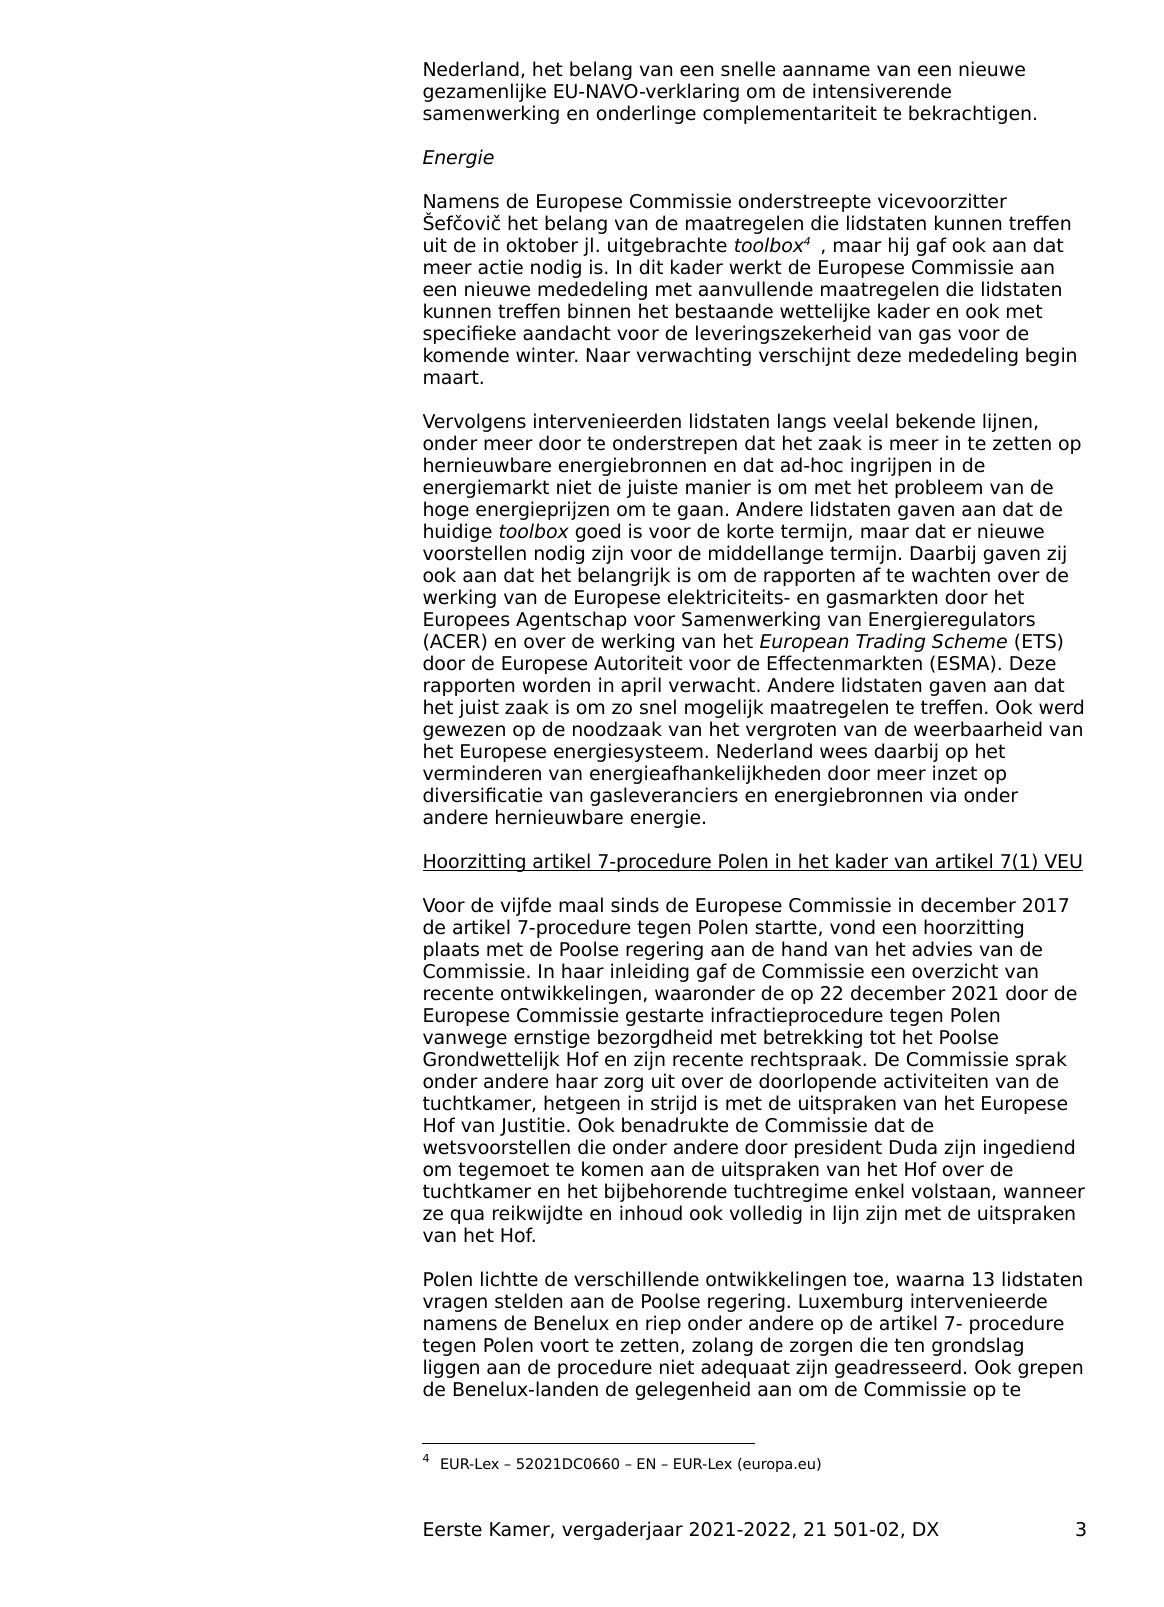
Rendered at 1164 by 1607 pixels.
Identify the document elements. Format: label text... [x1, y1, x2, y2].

subtitle Energie [422, 147, 1087, 169]
text Nederland, het belang van een snelle aanname van een nieuwe gezamenlijke EU-NAVO-verklaring om de intensiverende samenwerking en onderlinge complementariteit te bekrachtigen. [422, 59, 1087, 125]
text Namens de Europese Commissie onderstreepte vicevoorzitter Šefčovič het belang van de maatregelen die lidstaten kunnen treffen uit de in oktober jl. uitgebrachte toolbox , maar hij gaf ook aan dat meer actie nodig is. In dit kader werkt de Europese Commissie aan een nieuwe mededeling met aanvullende maatregelen die lidstaten kunnen treffen binnen het bestaande wettelijke kader en ook met specifieke aandacht voor de leveringszekerheid van gas voor de komende winter. Naar verwachting verschijnt deze mededeling begin maart. [422, 191, 1087, 389]
text Voor de vijfde maal sinds de Europese Commissie in december 2017 de artikel 7-procedure tegen Polen startte, vond een hoorzitting plaats met de Poolse regering aan de hand van het advies van de Commissie. In haar inleiding gaf de Commissie een overzicht van recente ontwikkelingen, waaronder de op 22 december 2021 door de Europese Commissie gestarte infractieprocedure tegen Polen vanwege ernstige bezorgdheid met betrekking tot het Poolse Grondwettelijk Hof en zijn recente rechtspraak. De Commissie sprak onder andere haar zorg uit over de doorlopende activiteiten van de tuchtkamer, hetgeen in strijd is met de uitspraken van het Europese Hof van Justitie. Ook benadrukte de Commissie dat de wetsvoorstellen die onder andere door president Duda zijn ingediend om tegemoet te komen aan de uitspraken van het Hof over de tuchtkamer en het bijbehorende tuchtregime enkel volstaan, wanneer ze qua reikwijdte en inhoud ook volledig in lijn zijn met de uitspraken van het Hof. [422, 895, 1087, 1247]
text Polen lichtte de verschillende ontwikkelingen toe, waarna 13 lidstaten vragen stelden aan de Poolse regering. Luxemburg intervenieerde namens de Benelux en riep onder andere op de artikel 7- procedure tegen Polen voort te zetten, zolang de zorgen die ten grondslag liggen aan de procedure niet adequaat zijn geadresseerd. Ook grepen de Benelux-landen de gelegenheid aan om de Commissie op te [422, 1269, 1087, 1401]
text Vervolgens intervenieerden lidstaten langs veelal bekende lijnen, onder meer door te onderstrepen dat het zaak is meer in te zetten op hernieuwbare energiebronnen en dat ad-hoc ingrijpen in de energiemarkt niet de juiste manier is om met het probleem van de hoge energieprijzen om te gaan. Andere lidstaten gaven aan dat de huidige toolbox goed is voor de korte termijn, maar dat er nieuwe voorstellen nodig zijn voor de middellange termijn. Daarbij gaven zij ook aan dat het belangrijk is om de rapporten af te wachten over de werking van de Europese elektriciteits- en gasmarkten door het Europees Agentschap voor Samenwerking van Energieregulators (ACER) en over de werking van het European Trading Scheme (ETS) door de Europese Autoriteit voor de Effectenmarkten (ESMA). Deze rapporten worden in april verwacht. Andere lidstaten gaven aan dat het juist zaak is om zo snel mogelijk maatregelen te treffen. Ook werd gewezen op de noodzaak van het vergroten van de weerbaarheid van het Europese energiesysteem. Nederland wees daarbij op het verminderen van energieafhankelijkheden door meer inzet op diversificatie van gasleveranciers en energiebronnen via onder andere hernieuwbare energie. [422, 411, 1087, 829]
text EUR-Lex – 52021DC0660 – EN – EUR-Lex (europa.eu) [422, 1452, 1087, 1474]
subtitle Hoorzitting artikel 7-procedure Polen in het kader van artikel 7(1) VEU [422, 851, 1087, 873]
